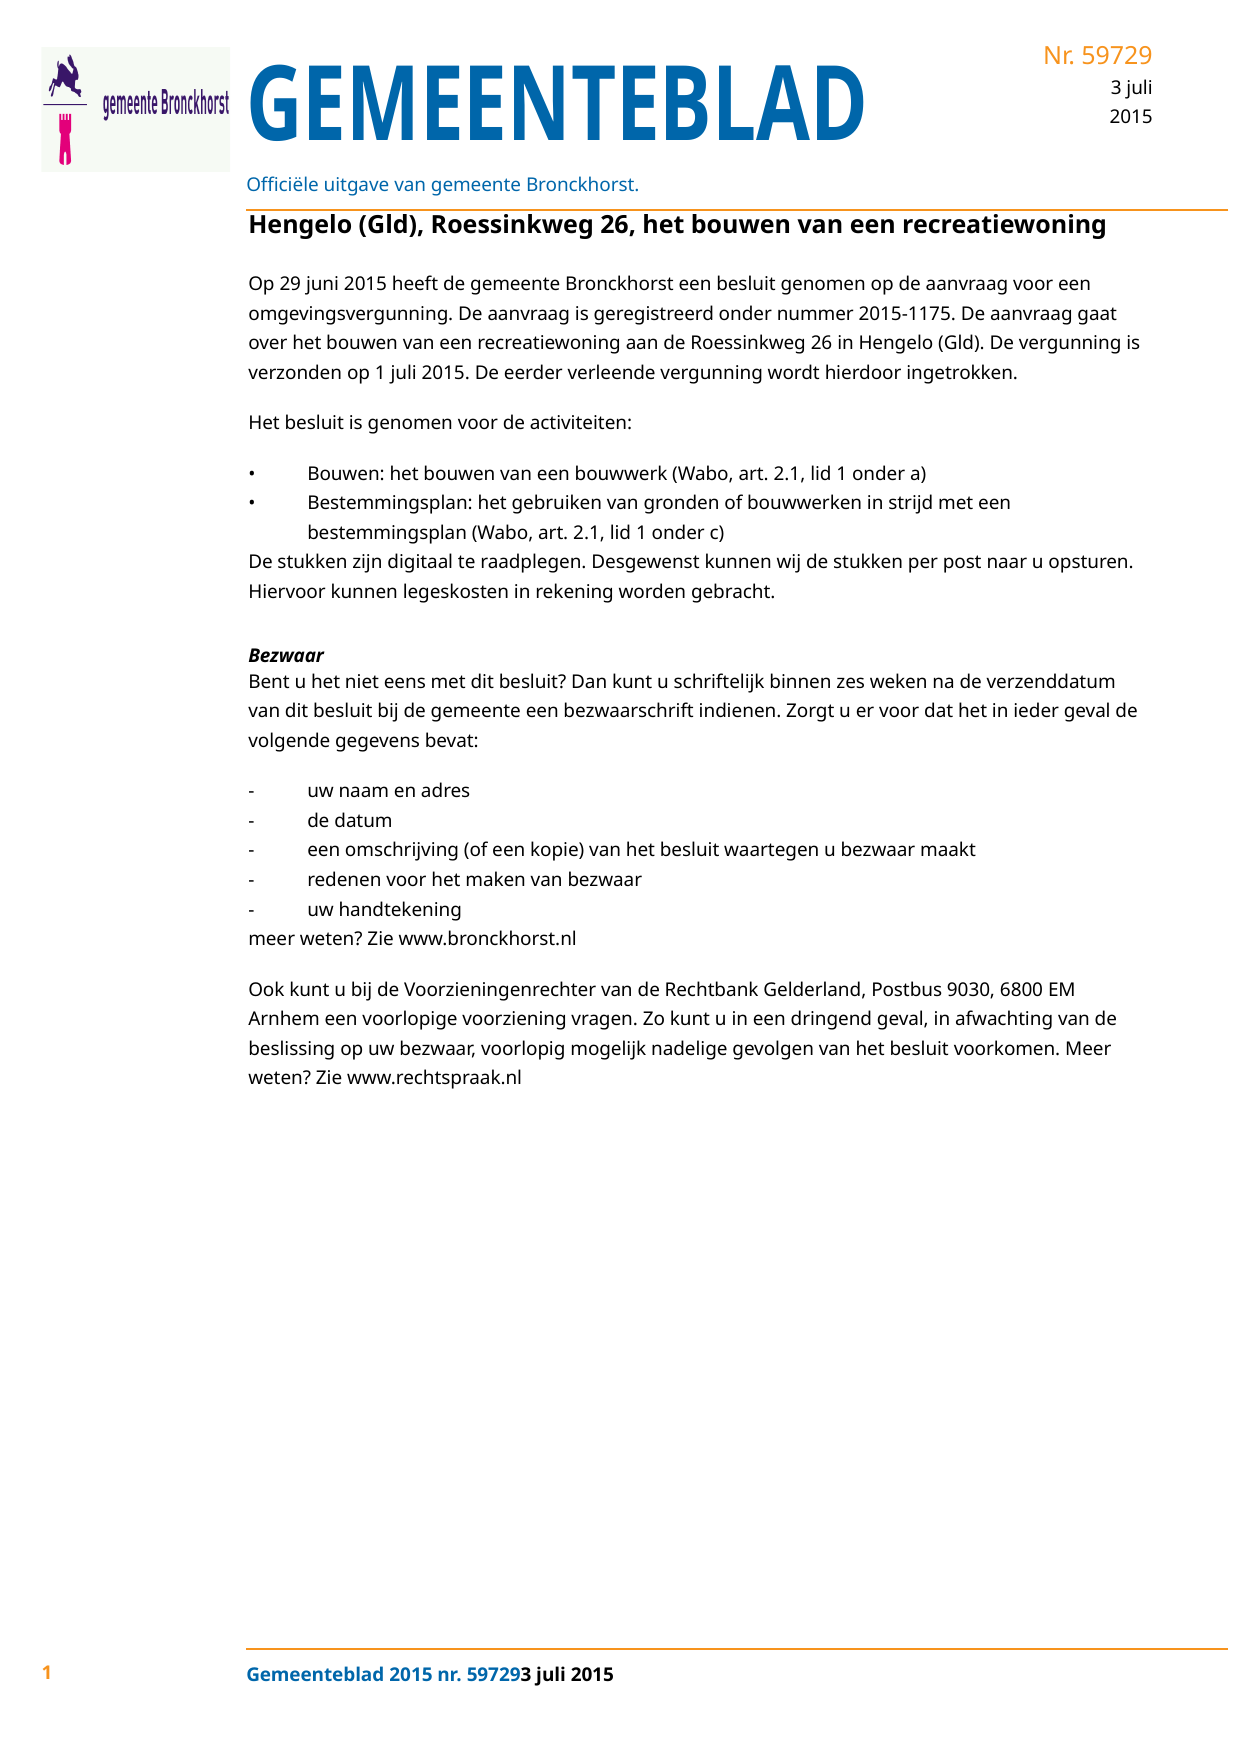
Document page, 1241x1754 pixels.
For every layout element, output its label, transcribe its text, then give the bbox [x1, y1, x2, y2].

text Bezwaar [248, 642, 1152, 668]
text Ook kunt u bij de Voorzieningenrechter van de Rechtbank Gelderland, Postbus 9030, 6800 EM Arnhem een voorlopige voorziening vragen. Zo kunt u in een dringend geval, in afwachting van de beslissing op uw bezwaar, voorlopig mogelijk nadelige gevolgen van het besluit voorkomen. Meer weten? Zie www.rechtspraak.nl [248, 976, 1152, 1090]
text Op 29 juni 2015 heeft de gemeente Bronckhorst een besluit genomen op de aanvraag voor een omgevingsvergunning. De aanvraag is geregistreerd onder nummer 2015-1175. De aanvraag gaat over het bouwen van een recreatiewoning aan de Roessinkweg 26 in Hengelo (Gld). De vergunning is verzonden op 1 juli 2015. De eerder verleende vergunning wordt hierdoor ingetrokken. [248, 270, 1152, 385]
list uw handtekening [248, 896, 1152, 922]
list Bestemmingsplan: het gebruiken van gronden of bouwwerken in strijd met een bestemmingsplan (Wabo, art. 2.1, lid 1 onder c) [248, 489, 1152, 545]
text Bent u het niet eens met dit besluit? Dan kunt u schriftelijk binnen zes weken na de verzenddatum van dit besluit bij de gemeente een bezwaarschrift indienen. Zorgt u er voor dat het in ieder geval de volgende gegevens bevat: [248, 668, 1152, 753]
text Het besluit is genomen voor de activiteiten: [248, 409, 1152, 435]
list Bouwen: het bouwen van een bouwwerk (Wabo, art. 2.1, lid 1 onder a) [248, 460, 1152, 486]
text De stukken zijn digitaal te raadplegen. Desgewenst kunnen wij de stukken per post naar u opsturen. Hiervoor kunnen legeskosten in rekening worden gebracht. [248, 549, 1152, 604]
list de datum [248, 807, 1152, 833]
text Hengelo (Gld), Roessinkweg 26, het bouwen van een recreatiewoning [248, 211, 1152, 241]
list uw naam en adres [248, 777, 1152, 803]
picture [41, 47, 231, 172]
list redenen voor het maken van bezwaar [248, 866, 1152, 892]
list een omschrijving (of een kopie) van het besluit waartegen u bezwaar maakt [248, 837, 1152, 862]
text meer weten? Zie www.bronckhorst.nl [248, 925, 1152, 951]
